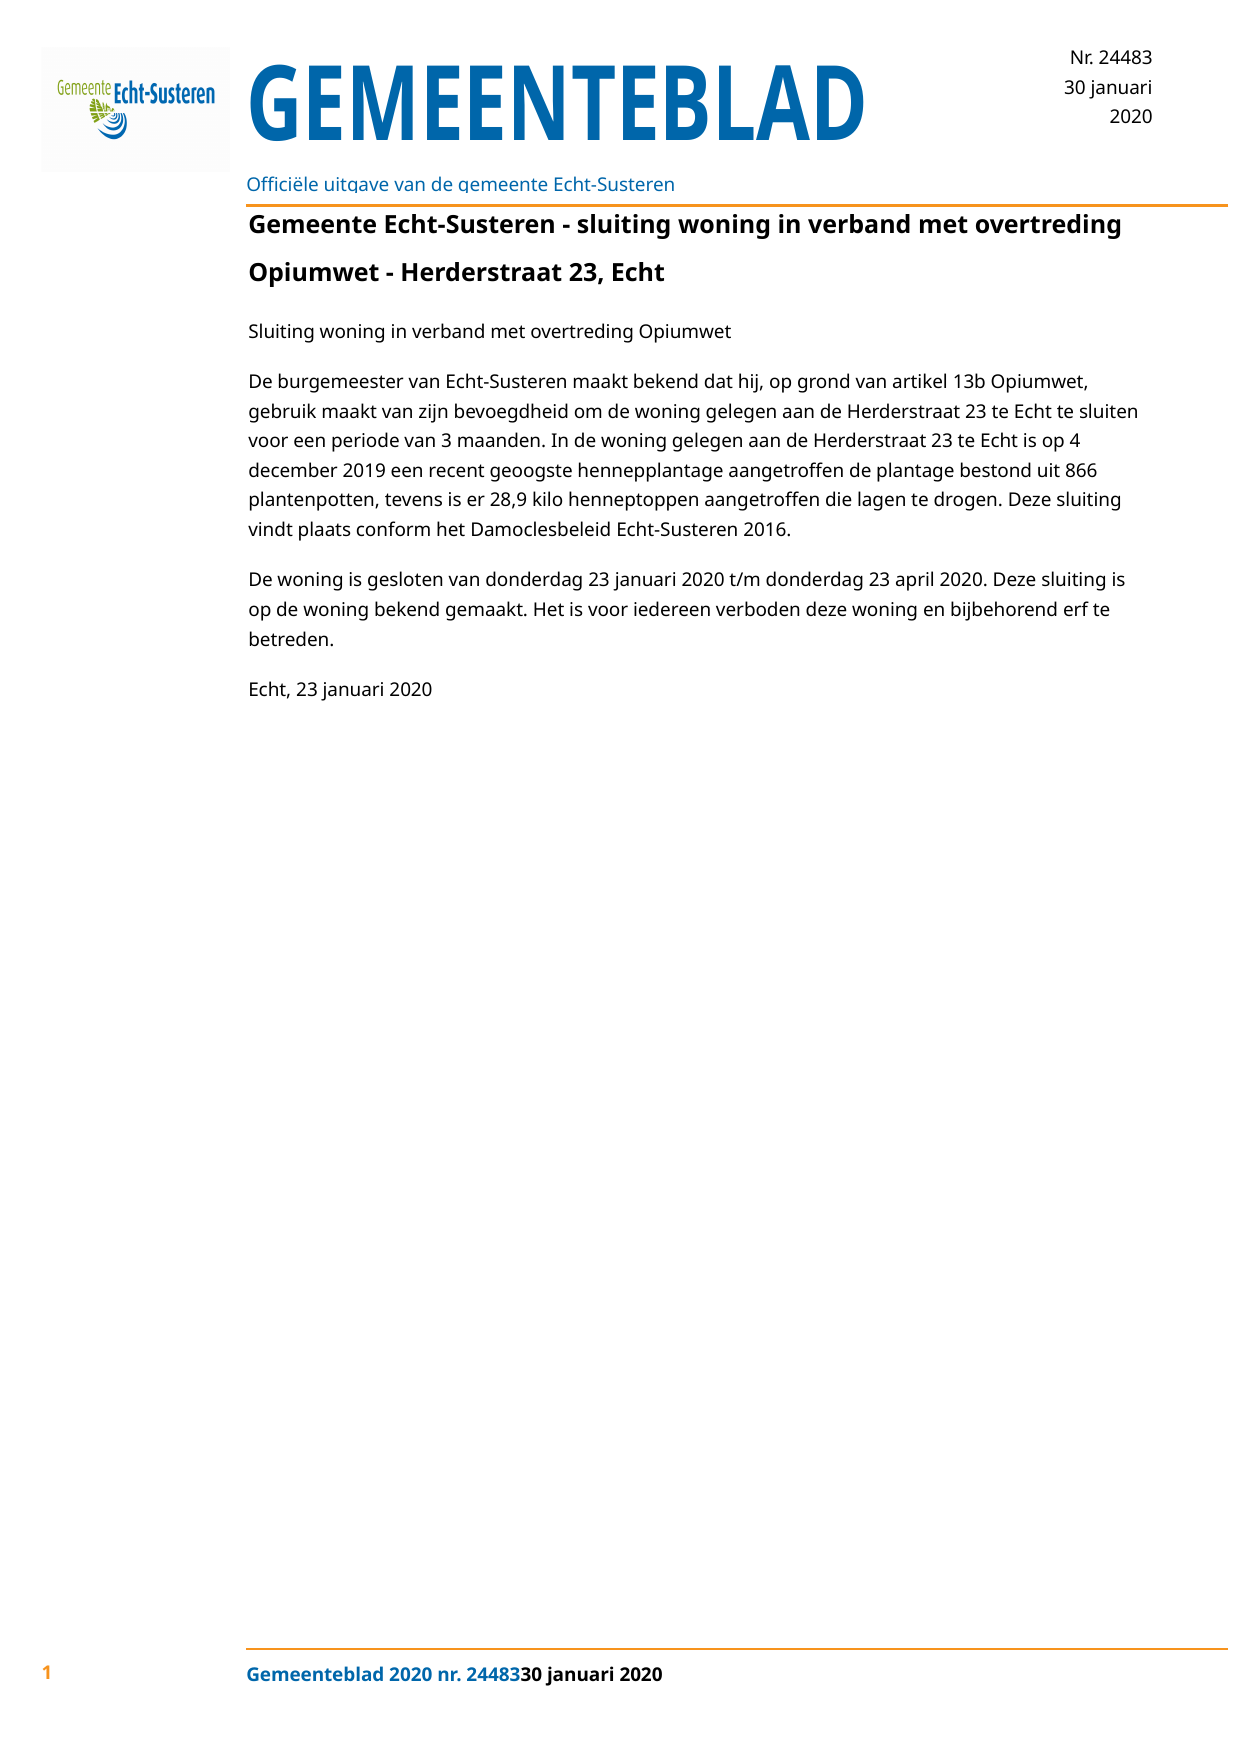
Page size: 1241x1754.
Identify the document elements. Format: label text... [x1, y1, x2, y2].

text De burgemeester van Echt-Susteren maakt bekend dat hij, op grond van artikel 13b Opiumwet, gebruik maakt van zijn bevoegdheid om de woning gelegen aan de Herderstraat 23 te Echt te sluiten voor een periode van 3 maanden. In de woning gelegen aan de Herderstraat 23 te Echt is op 4 december 2019 een recent geoogste hennepplantage aangetroffen de plantage bestond uit 866 plantenpotten, tevens is er 28,9 kilo henneptoppen aangetroffen die lagen te drogen. Deze sluiting vindt plaats conform het Damoclesbeleid Echt-Susteren 2016. [248, 368, 1152, 542]
text Sluiting woning in verband met overtreding Opiumwet [248, 318, 1152, 344]
text Echt, 23 januari 2020 [248, 676, 1152, 702]
text De woning is gesloten van donderdag 23 januari 2020 t/m donderdag 23 april 2020. Deze sluiting is op de woning bekend gemaakt. Het is voor iedereen verboden deze woning en bijbehorend erf te betreden. [248, 567, 1152, 652]
text Gemeente Echt-Susteren - sluiting woning in verband met overtreding Opiumwet - Herderstraat 23, Echt [248, 207, 1152, 288]
picture [41, 47, 231, 172]
